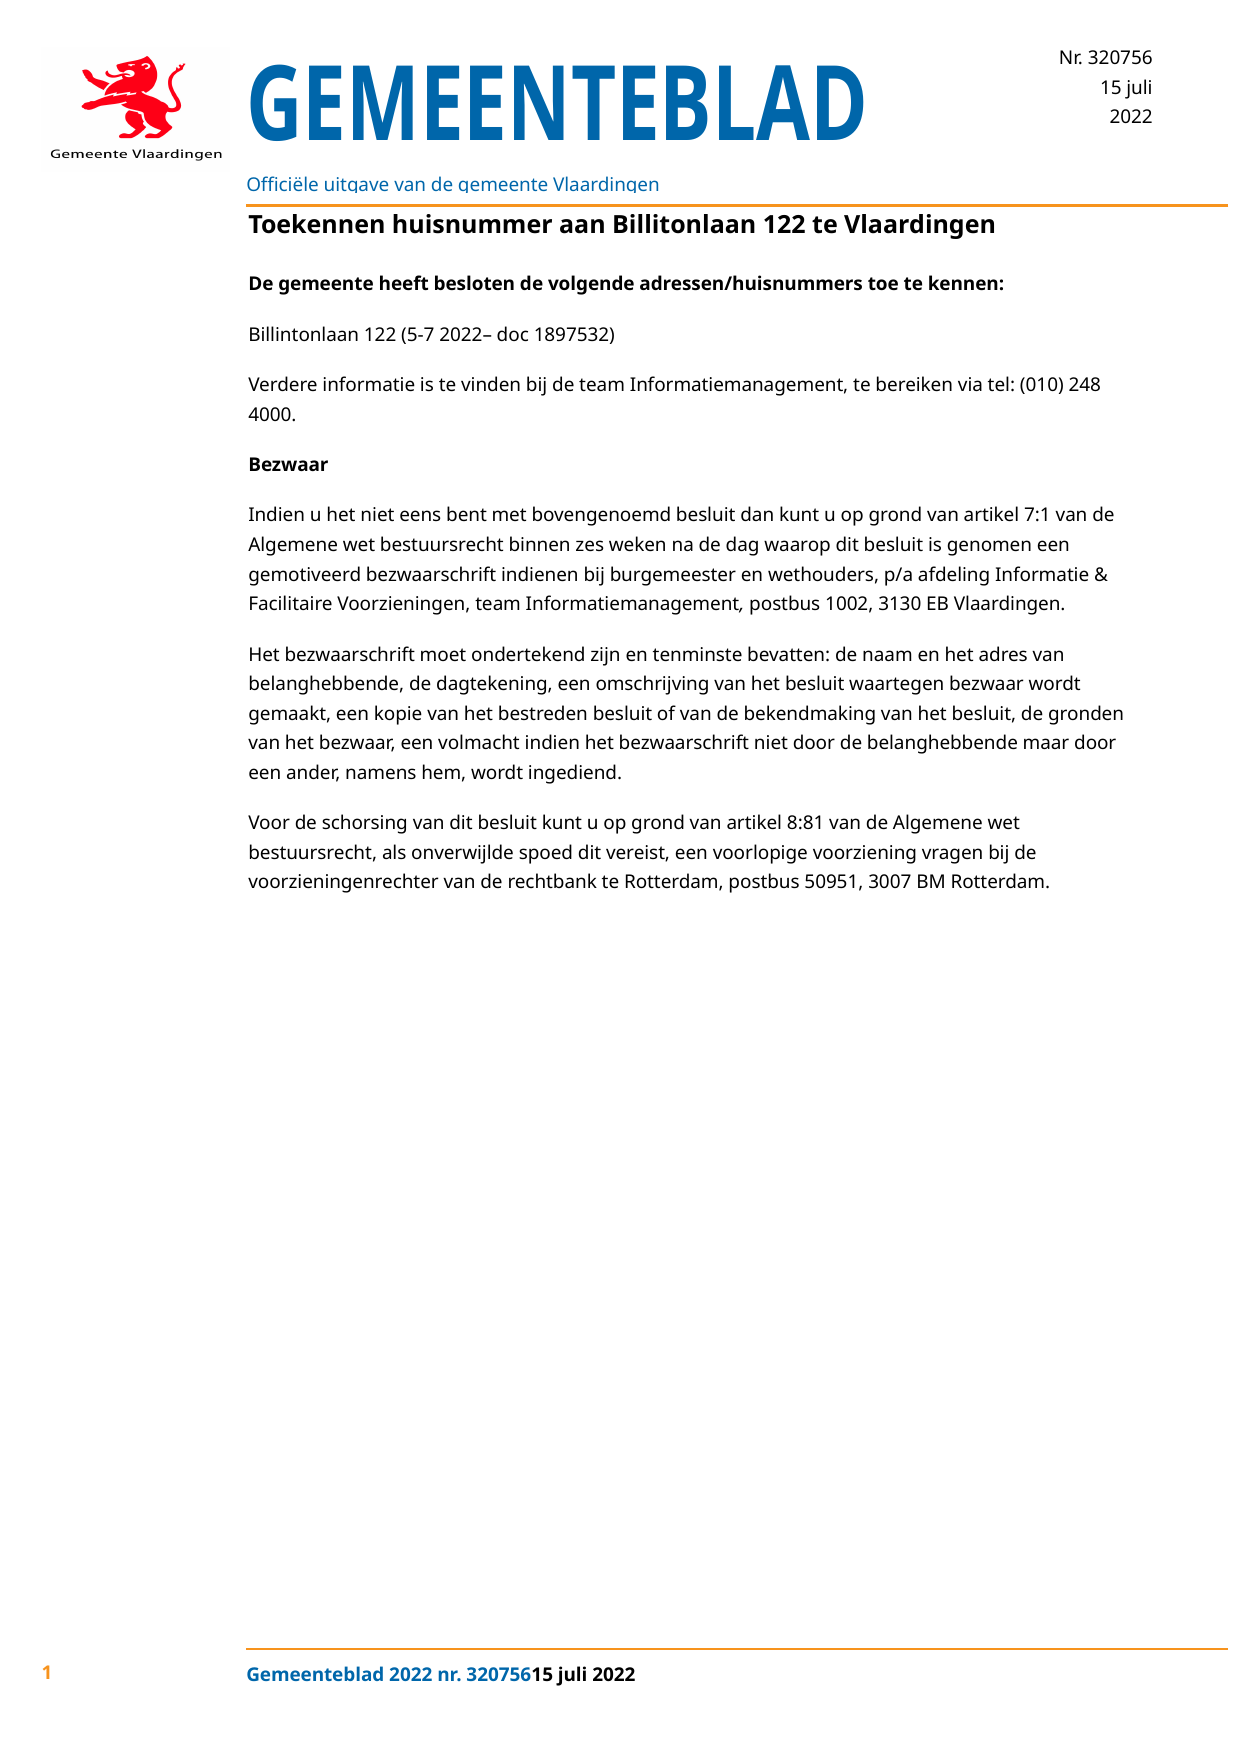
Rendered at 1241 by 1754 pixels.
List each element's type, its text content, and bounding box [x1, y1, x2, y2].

text Voor de schorsing van dit besluit kunt u op grond van artikel 8:81 van de Algemene wet bestuursrecht, als onverwijlde spoed dit vereist, een voorlopige voorziening vragen bij de voorzieningenrechter van de rechtbank te Rotterdam, postbus 50951, 3007 BM Rotterdam. [248, 809, 1152, 894]
text Verdere informatie is te vinden bij de team Informatiemanagement, te bereiken via tel: (010) 248 4000. [248, 371, 1152, 426]
text Het bezwaarschrift moet ondertekend zijn en tenminste bevatten: de naam en het adres van belanghebbende, de dagtekening, een omschrijving van het besluit waartegen bezwaar wordt gemaakt, een kopie van het bestreden besluit of van de bekendmaking van het besluit, de gronden van het bezwaar, een volmacht indien het bezwaarschrift niet door de belanghebbende maar door een ander, namens hem, wordt ingediend. [248, 641, 1152, 785]
text Indien u het niet eens bent met bovengenoemd besluit dan kunt u op grond van artikel 7:1 van de Algemene wet bestuursrecht binnen zes weken na de dag waarop dit besluit is genomen een gemotiveerd bezwaarschrift indienen bij burgemeester en wethouders, p/a afdeling Informatie & Facilitaire Voorzieningen, team Informatiemanagement, postbus 1002, 3130 EB Vlaardingen. [248, 502, 1152, 616]
text Bezwaar [248, 451, 1152, 477]
picture [41, 47, 231, 172]
text Toekennen huisnummer aan Billitonlaan 122 te Vlaardingen [248, 207, 1152, 241]
text Billintonlaan 122 (5-7 2022– doc 1897532) [248, 321, 1152, 346]
text De gemeente heeft besloten de volgende adressen/huisnummers toe te kennen: [248, 270, 1152, 296]
